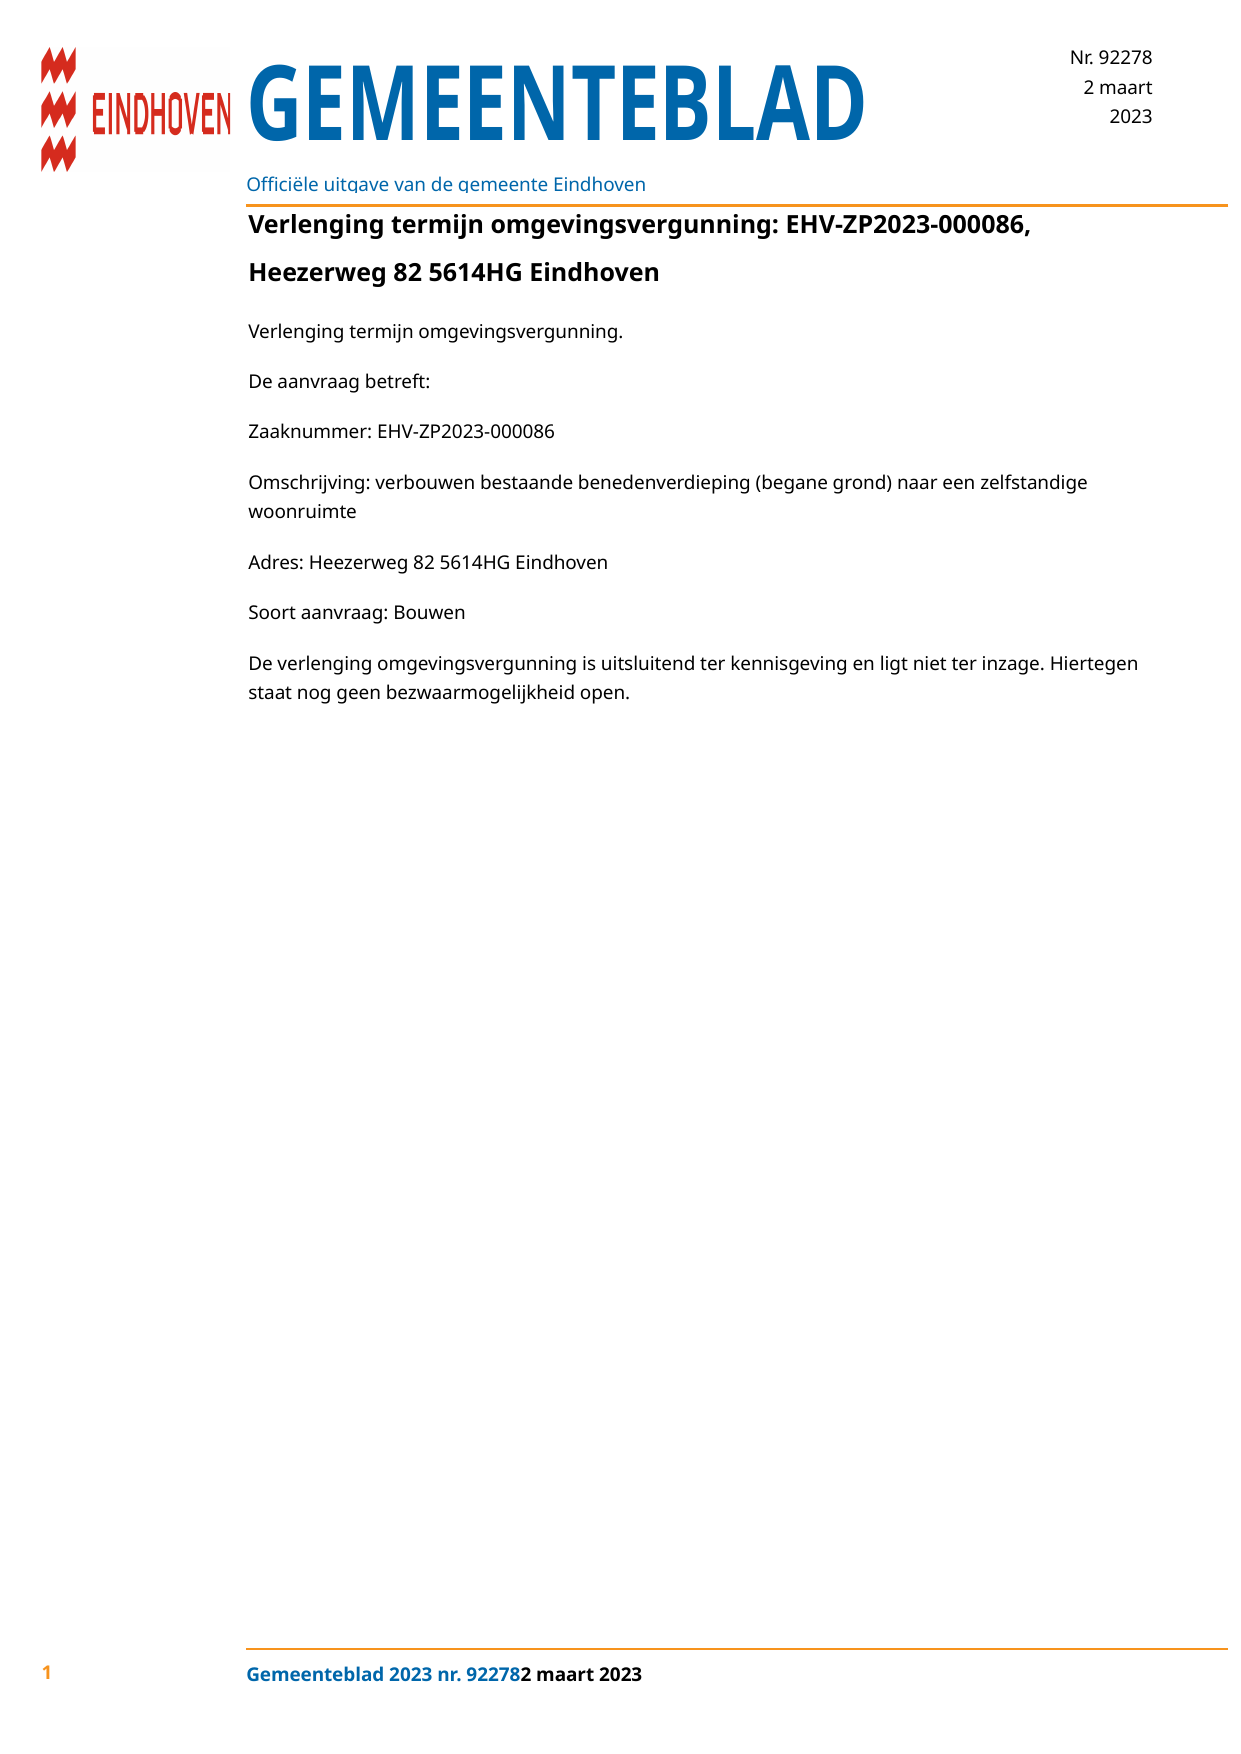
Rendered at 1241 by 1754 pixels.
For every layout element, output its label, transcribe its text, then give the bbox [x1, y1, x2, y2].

text Soort aanvraag: Bouwen [248, 599, 1152, 625]
text Verlenging termijn omgevingsvergunning: EHV-ZP2023-000086, Heezerweg 82 5614HG Eindhoven [248, 207, 1152, 288]
text Verlenging termijn omgevingsvergunning. [248, 318, 1152, 344]
text Adres: Heezerweg 82 5614HG Eindhoven [248, 549, 1152, 575]
text Omschrijving: verbouwen bestaande benedenverdieping (begane grond) naar een zelfstandige woonruimte [248, 469, 1152, 524]
text Zaaknummer: EHV-ZP2023-000086 [248, 419, 1152, 444]
picture [41, 47, 231, 172]
text De aanvraag betreft: [248, 368, 1152, 394]
text De verlenging omgevingsvergunning is uitsluitend ter kennisgeving en ligt niet ter inzage. Hiertegen staat nog geen bezwaarmogelijkheid open. [248, 650, 1152, 705]
